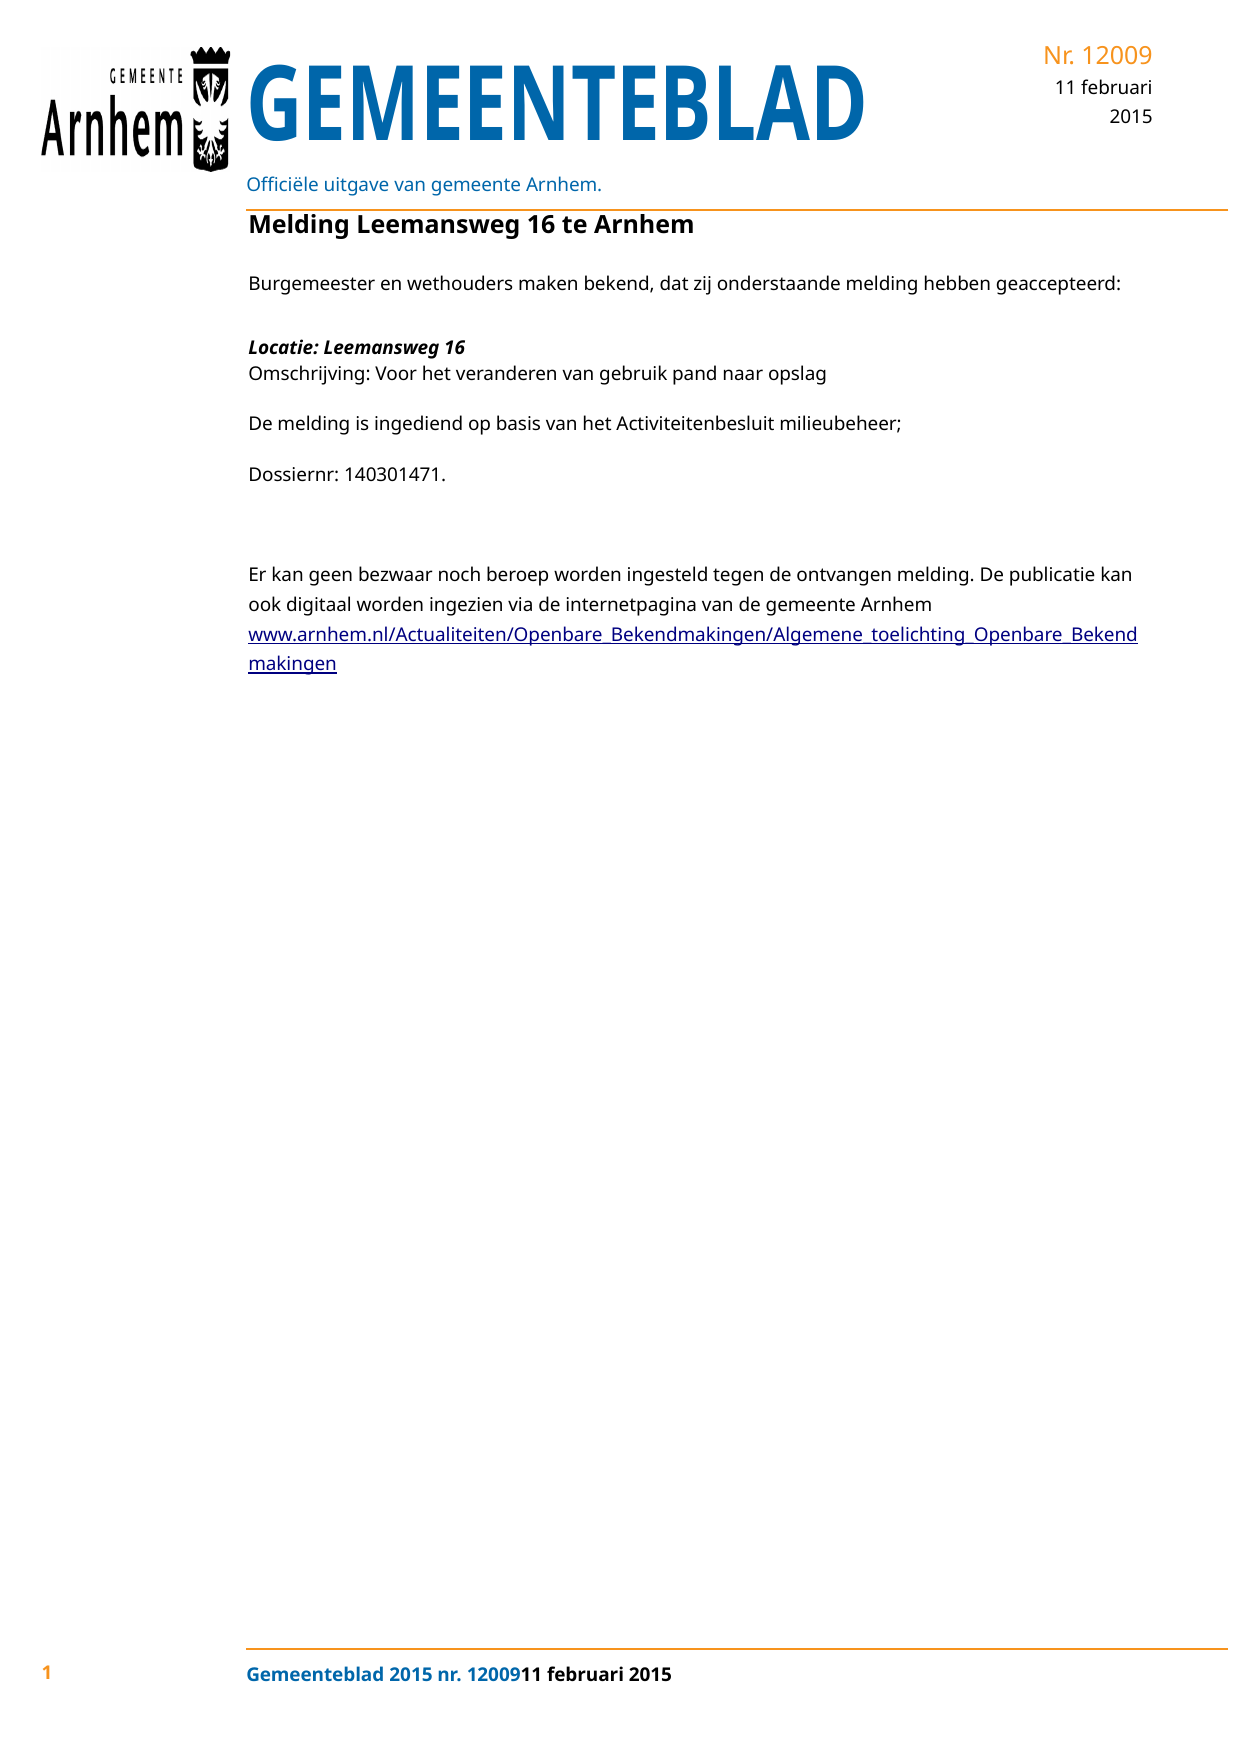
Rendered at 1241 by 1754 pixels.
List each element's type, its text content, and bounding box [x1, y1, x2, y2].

picture [41, 47, 231, 172]
text De melding is ingediend op basis van het Activiteitenbesluit milieubeheer; [248, 410, 1152, 436]
text Omschrijving: Voor het veranderen van gebruik pand naar opslag [248, 360, 1152, 386]
text Melding Leemansweg 16 te Arnhem [248, 211, 1152, 241]
text Locatie: Leemansweg 16 [248, 334, 1152, 360]
text Dossiernr: 140301471. [248, 461, 1152, 487]
text Er kan geen bezwaar noch beroep worden ingesteld tegen de ontvangen melding. De publicatie kan ook digitaal worden ingezien via de internetpagina van de gemeente Arnhem www.arnhem.nl/Actualiteiten/Openbare_Bekendmakingen/Algemene_toelichting_Openbare_Bekendmakingen [248, 562, 1152, 676]
text Burgemeester en wethouders maken bekend, dat zij onderstaande melding hebben geaccepteerd: [248, 270, 1152, 296]
